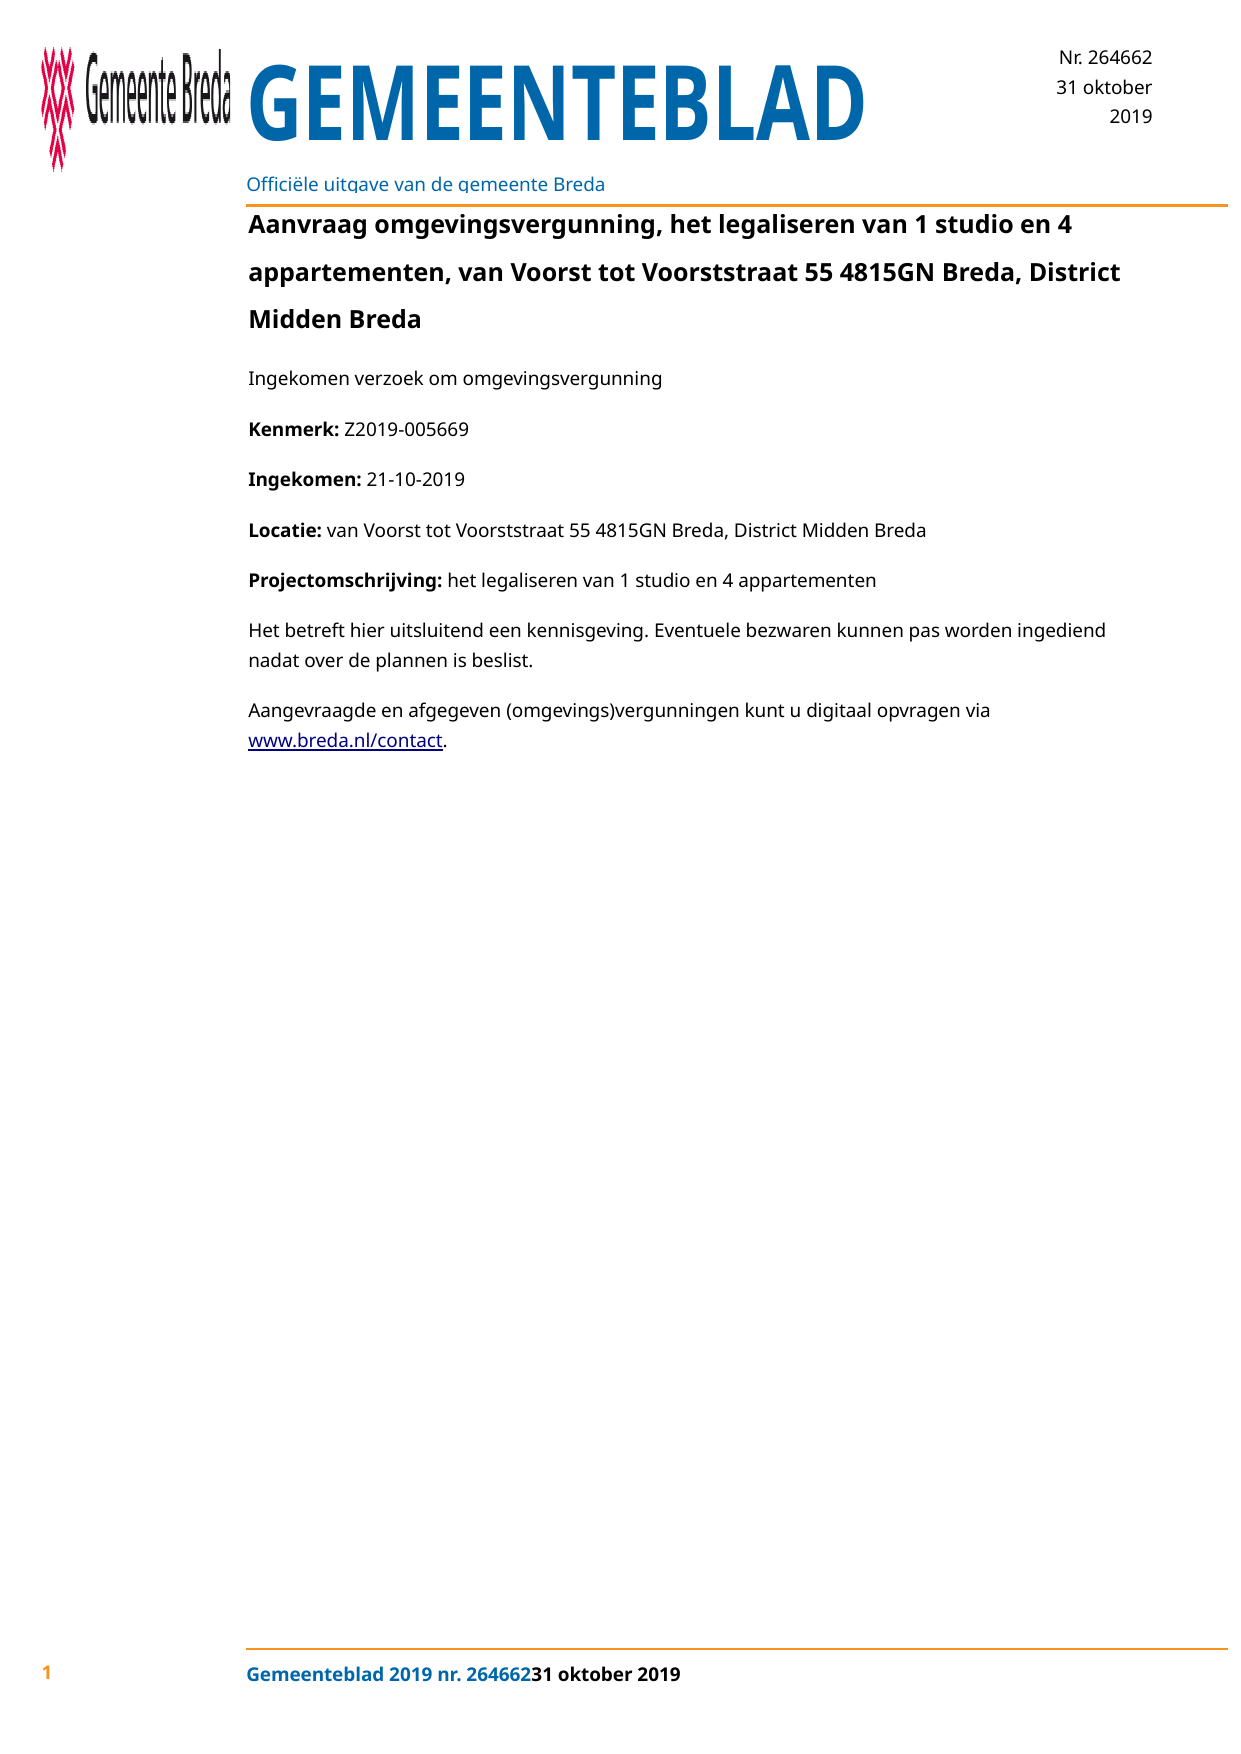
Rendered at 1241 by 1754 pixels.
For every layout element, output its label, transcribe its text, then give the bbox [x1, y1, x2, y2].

text Aanvraag omgevingsvergunning, het legaliseren van 1 studio en 4 appartementen, van Voorst tot Voorststraat 55 4815GN Breda, District Midden Breda [248, 207, 1152, 336]
text Projectomschrijving: het legaliseren van 1 studio en 4 appartementen [248, 567, 1152, 593]
text Het betreft hier uitsluitend een kennisgeving. Eventuele bezwaren kunnen pas worden ingediend nadat over de plannen is beslist. [248, 618, 1152, 673]
text Ingekomen: 21-10-2019 [248, 466, 1152, 492]
picture [41, 47, 231, 172]
text Kenmerk: Z2019-005669 [248, 416, 1152, 442]
text Ingekomen verzoek om omgevingsvergunning [248, 366, 1152, 391]
text Aangevraagde en afgegeven (omgevings)vergunningen kunt u digitaal opvragen via www.breda.nl/contact. [248, 698, 1152, 753]
text Locatie: van Voorst tot Voorststraat 55 4815GN Breda, District Midden Breda [248, 517, 1152, 542]
